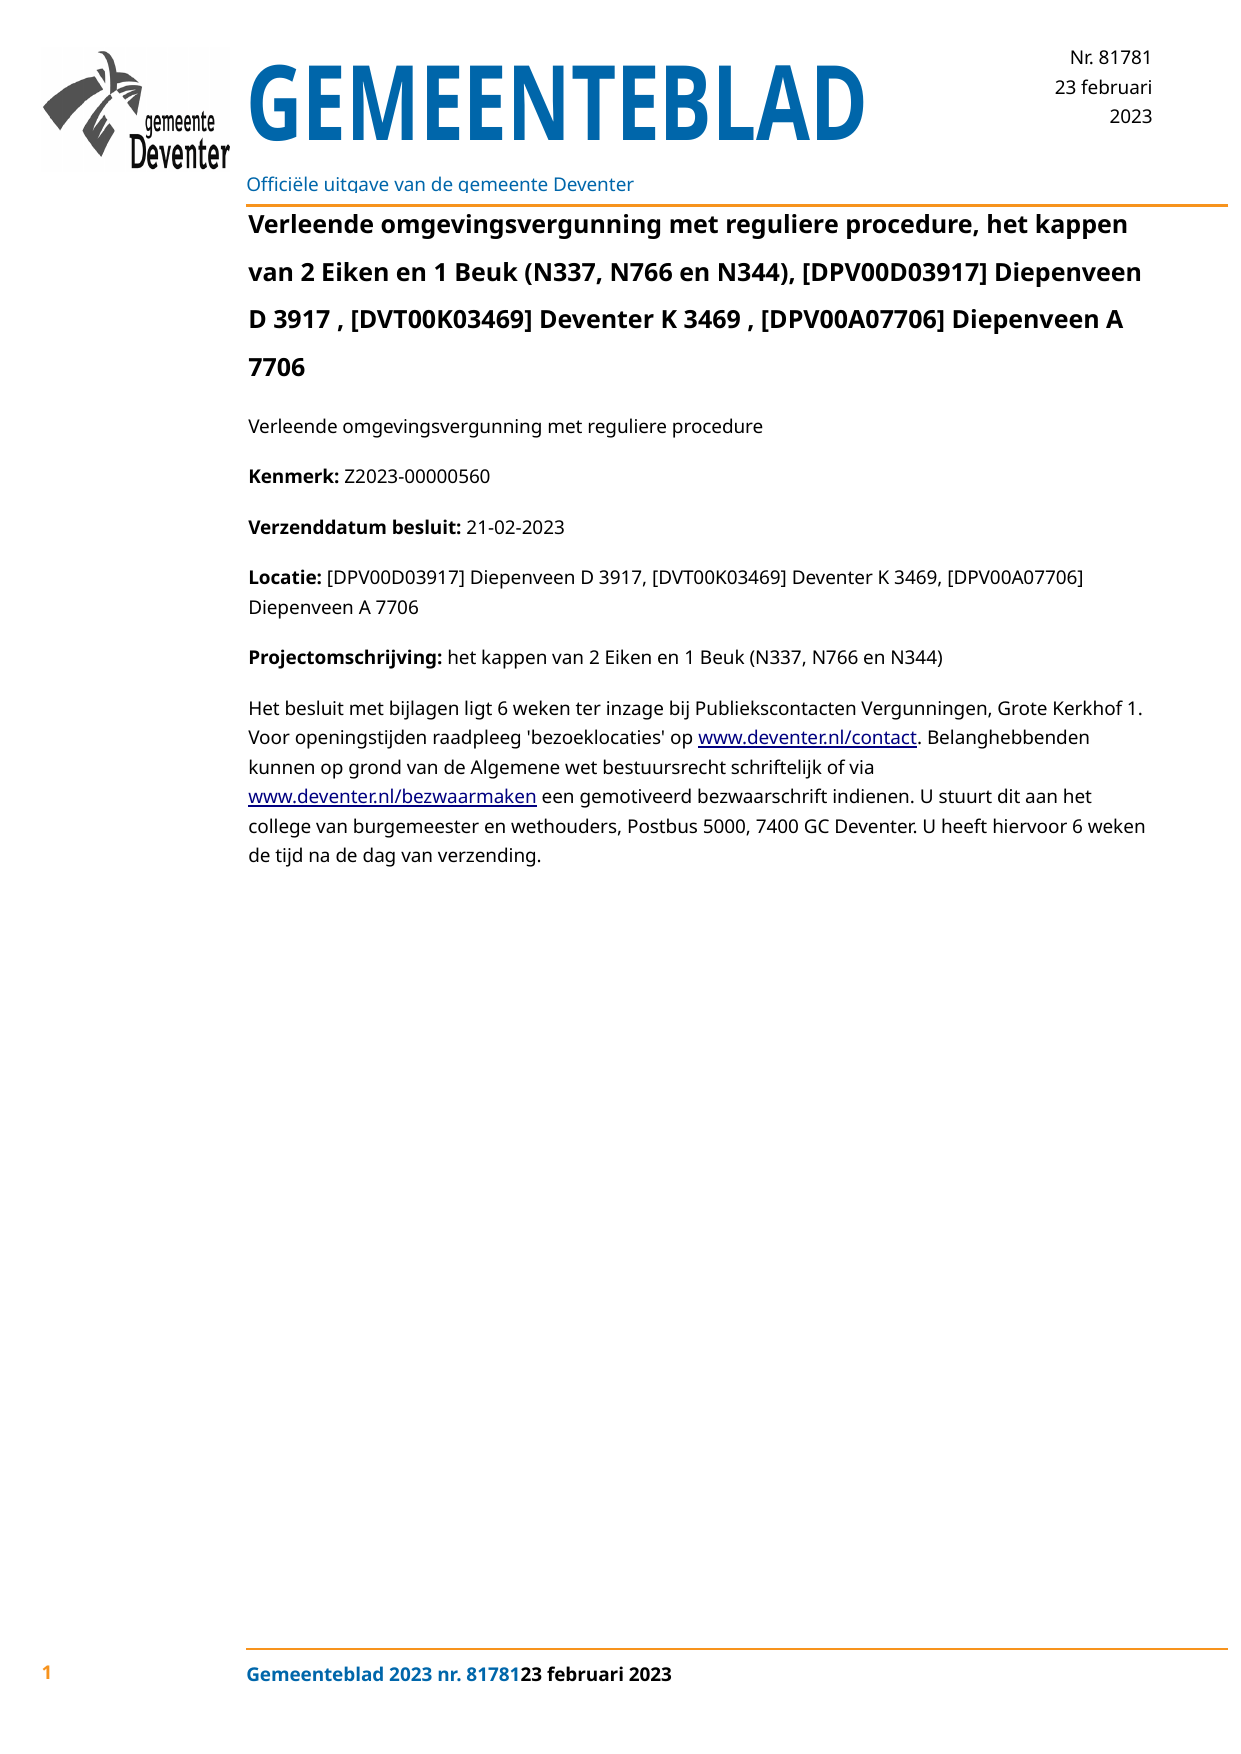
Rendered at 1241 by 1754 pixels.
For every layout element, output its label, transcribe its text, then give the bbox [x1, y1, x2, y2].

text Verleende omgevingsvergunning met reguliere procedure, het kappen van 2 Eiken en 1 Beuk (N337, N766 en N344), [DPV00D03917] Diepenveen D 3917 , [DVT00K03469] Deventer K 3469 , [DPV00A07706] Diepenveen A 7706 [248, 207, 1152, 384]
text Verzenddatum besluit: 21-02-2023 [248, 514, 1152, 540]
text Projectomschrijving: het kappen van 2 Eiken en 1 Beuk (N337, N766 en N344) [248, 644, 1152, 670]
text Locatie: [DPV00D03917] Diepenveen D 3917, [DVT00K03469] Deventer K 3469, [DPV00A07706] Diepenveen A 7706 [248, 564, 1152, 620]
text Kenmerk: Z2023-00000560 [248, 463, 1152, 489]
text Verleende omgevingsvergunning met reguliere procedure [248, 413, 1152, 439]
text Het besluit met bijlagen ligt 6 weken ter inzage bij Publiekscontacten Vergunningen, Grote Kerkhof 1. Voor openingstijden raadpleeg 'bezoeklocaties' op www.deventer.nl/contact. Belanghebbenden kunnen op grond van de Algemene wet bestuursrecht schriftelijk of via www.deventer.nl/bezwaarmaken een gemotiveerd bezwaarschrift indienen. U stuurt dit aan het college van burgemeester en wethouders, Postbus 5000, 7400 GC Deventer. U heeft hiervoor 6 weken de tijd na de dag van verzending. [248, 695, 1152, 868]
picture [41, 47, 231, 172]
